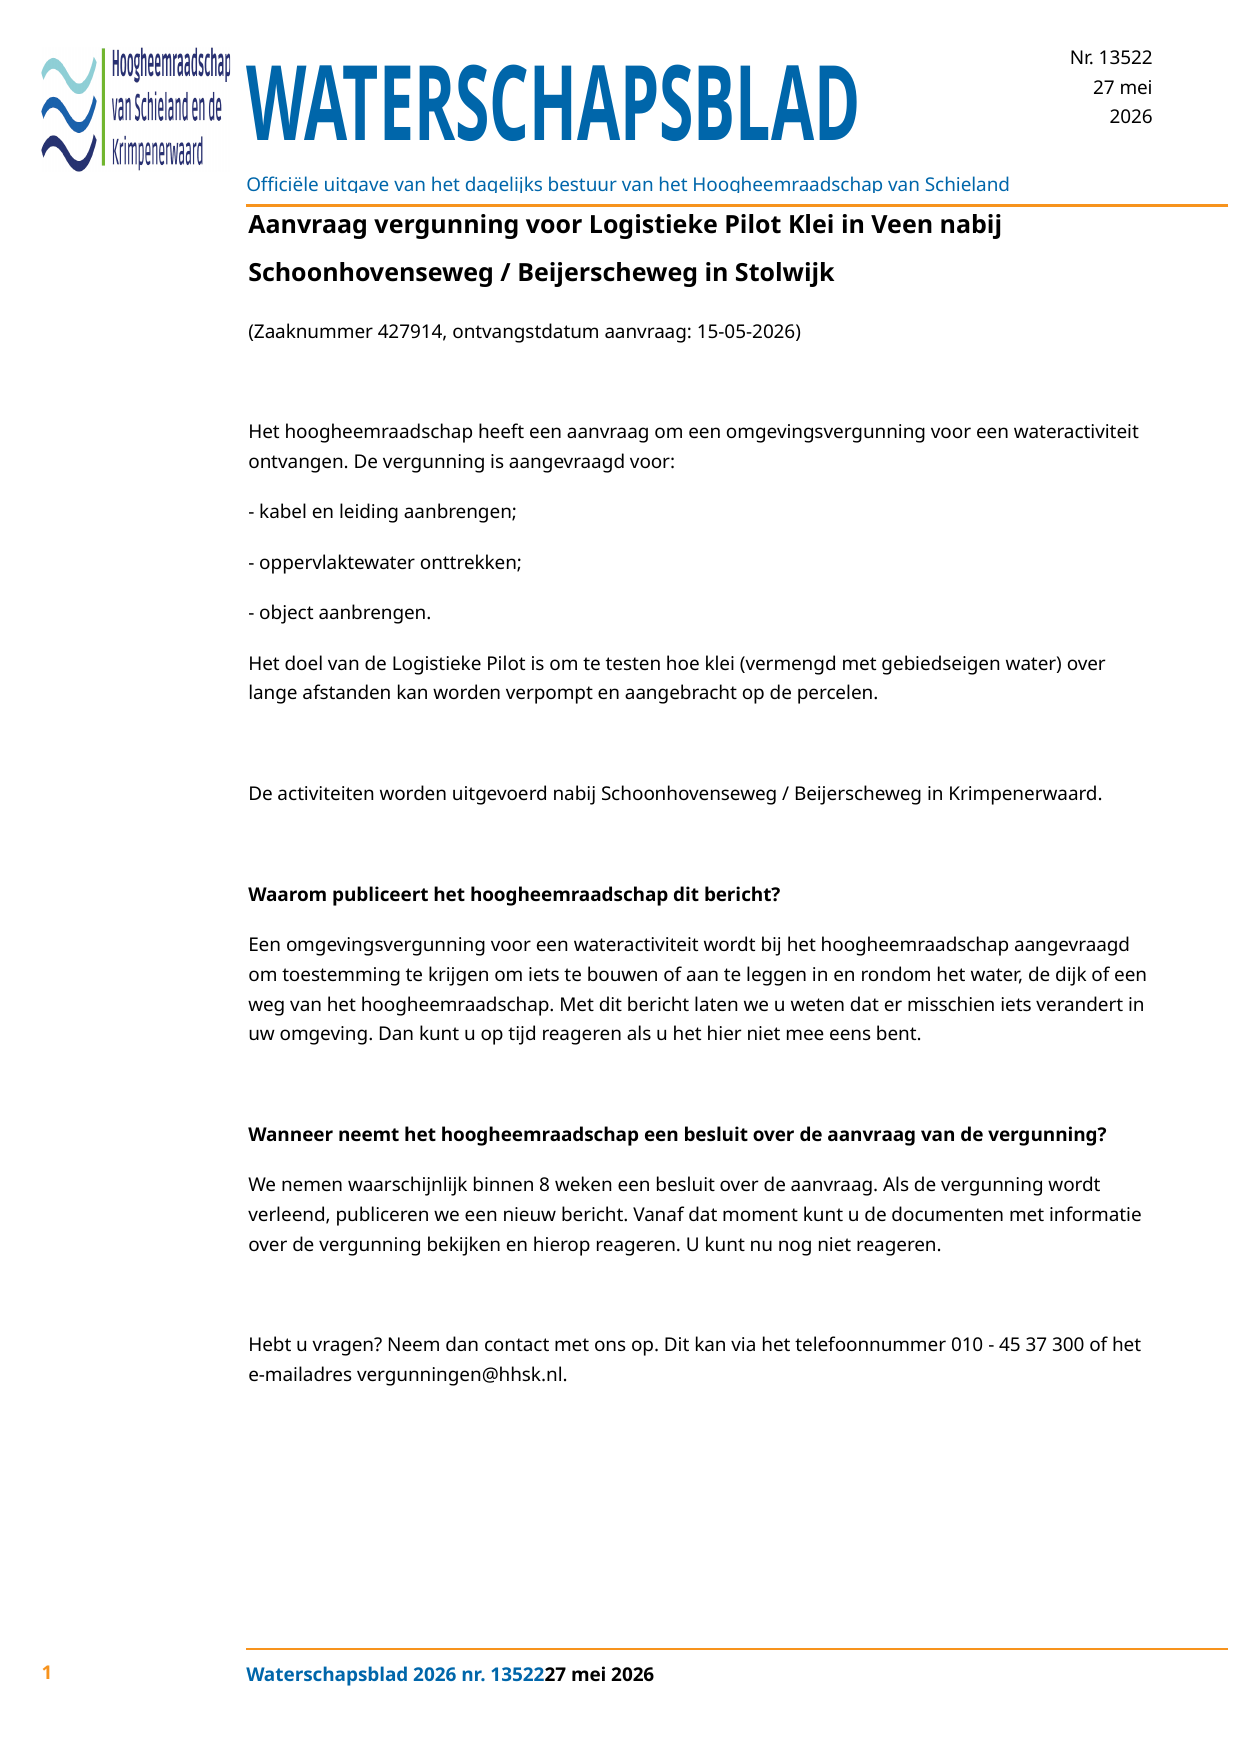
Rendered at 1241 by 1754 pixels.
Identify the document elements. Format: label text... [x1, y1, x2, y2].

text Het doel van de Logistieke Pilot is om te testen hoe klei (vermengd met gebiedseigen water) over lange afstanden kan worden verpompt en aangebracht op de percelen. [248, 650, 1152, 705]
text Waarom publiceert het hoogheemraadschap dit bericht? [248, 881, 1152, 907]
text Het hoogheemraadschap heeft een aanvraag om een omgevingsvergunning voor een wateractiviteit ontvangen. De vergunning is aangevraagd voor: [248, 419, 1152, 474]
text - object aanbrengen. [248, 599, 1152, 625]
text Wanneer neemt het hoogheemraadschap een besluit over de aanvraag van de vergunning? [248, 1121, 1152, 1147]
text Aanvraag vergunning voor Logistieke Pilot Klei in Veen nabij Schoonhovenseweg / Beijerscheweg in Stolwijk [248, 207, 1152, 288]
text - oppervlaktewater onttrekken; [248, 549, 1152, 575]
text De activiteiten worden uitgevoerd nabij Schoonhovenseweg / Beijerscheweg in Krimpenerwaard. [248, 780, 1152, 806]
text - kabel en leiding aanbrengen; [248, 499, 1152, 524]
text Een omgevingsvergunning voor een wateractiviteit wordt bij het hoogheemraadschap aangevraagd om toestemming te krijgen om iets te bouwen of aan te leggen in en rondom het water, de dijk of een weg van het hoogheemraadschap. Met dit bericht laten we u weten dat er misschien iets verandert in uw omgeving. Dan kunt u op tijd reageren als u het hier niet mee eens bent. [248, 932, 1152, 1046]
text (Zaaknummer 427914, ontvangstdatum aanvraag: 15-05-2026) [248, 318, 1152, 344]
text We nemen waarschijnlijk binnen 8 weken een besluit over de aanvraag. Als de vergunning wordt verleend, publiceren we een nieuw bericht. Vanaf dat moment kunt u de documenten met informatie over de vergunning bekijken en hierop reageren. U kunt nu nog niet reageren. [248, 1172, 1152, 1257]
text Hebt u vragen? Neem dan contact met ons op. Dit kan via het telefoonnummer 010 - 45 37 300 of het e-mailadres vergunningen@hhsk.nl. [248, 1332, 1152, 1387]
picture [41, 47, 231, 172]
